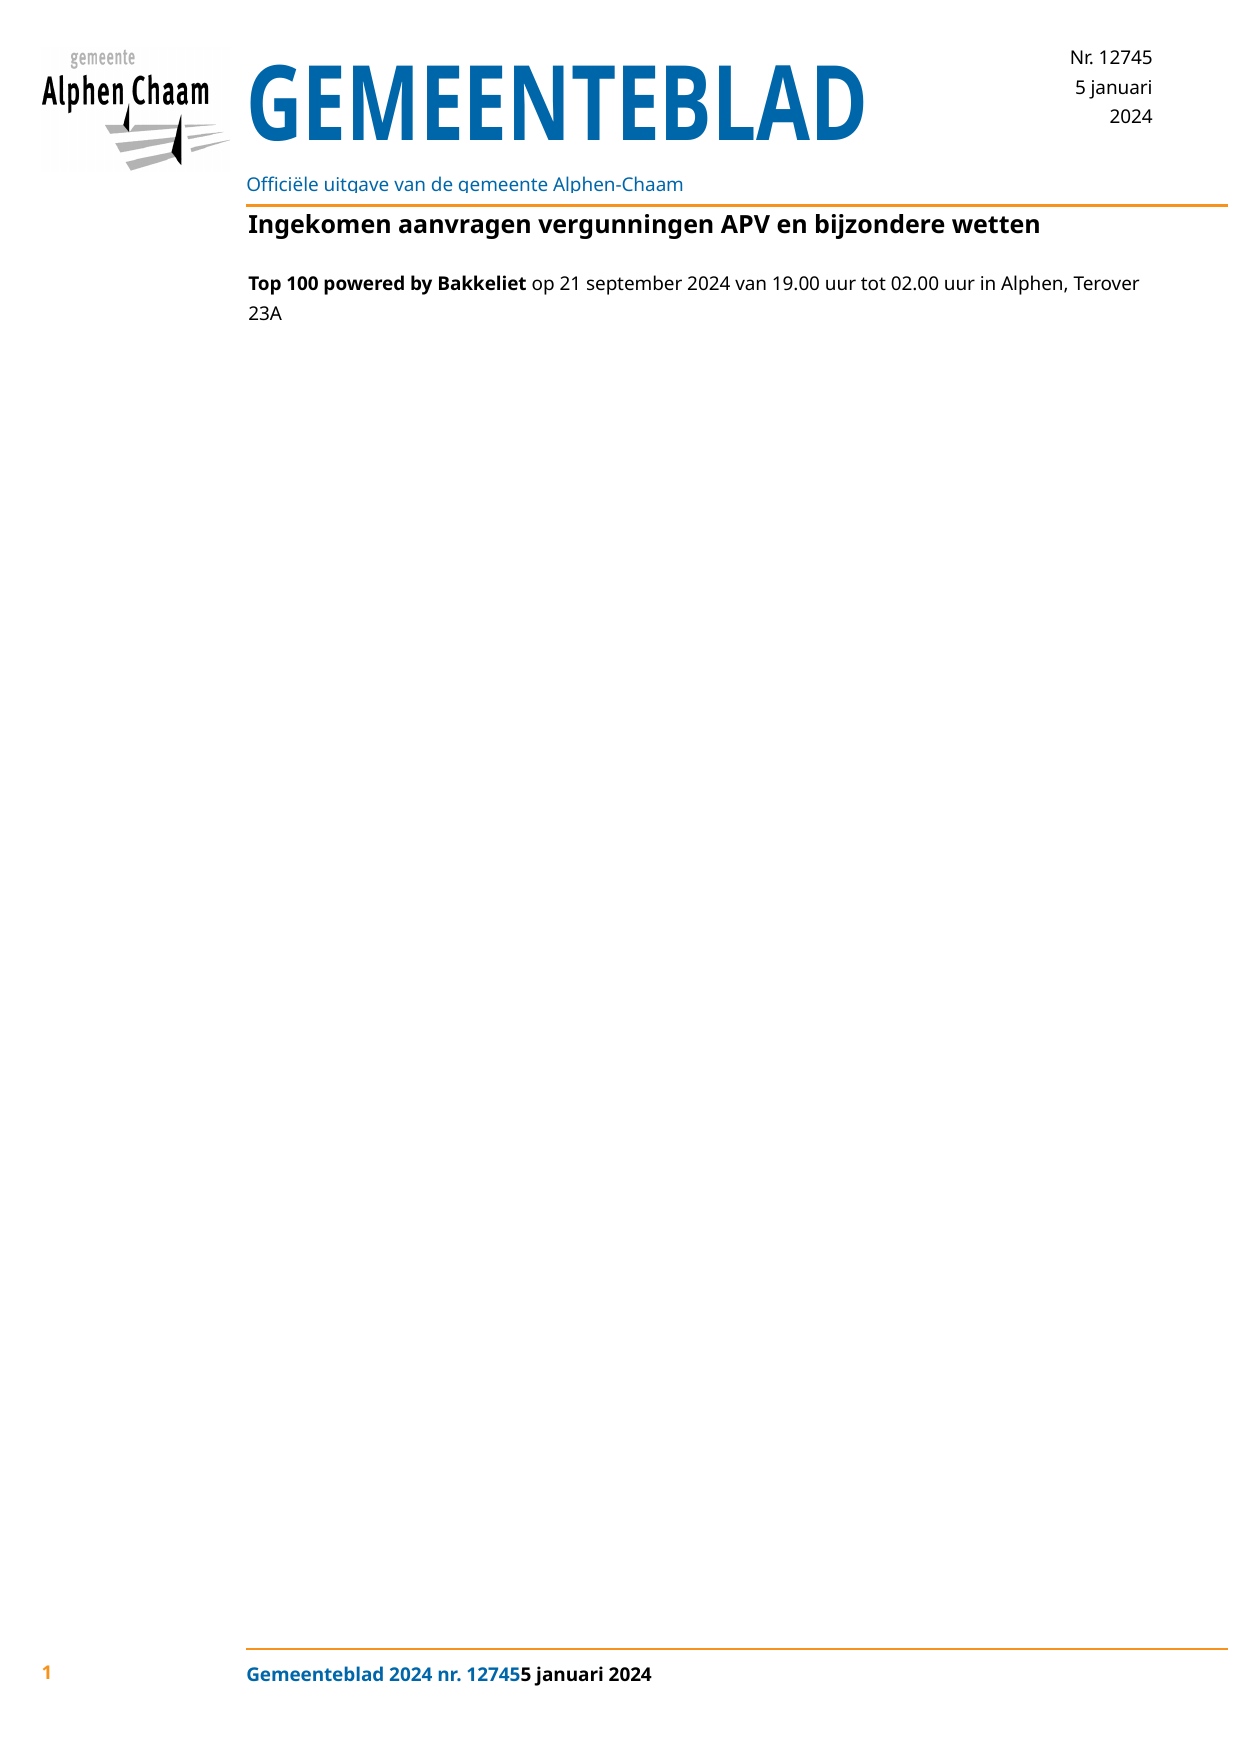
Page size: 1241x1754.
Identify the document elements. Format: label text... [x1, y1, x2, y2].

text Ingekomen aanvragen vergunningen APV en bijzondere wetten [248, 207, 1152, 241]
picture [41, 47, 231, 172]
text Top 100 powered by Bakkeliet op 21 september 2024 van 19.00 uur tot 02.00 uur in Alphen, Terover 23A [248, 270, 1152, 326]
